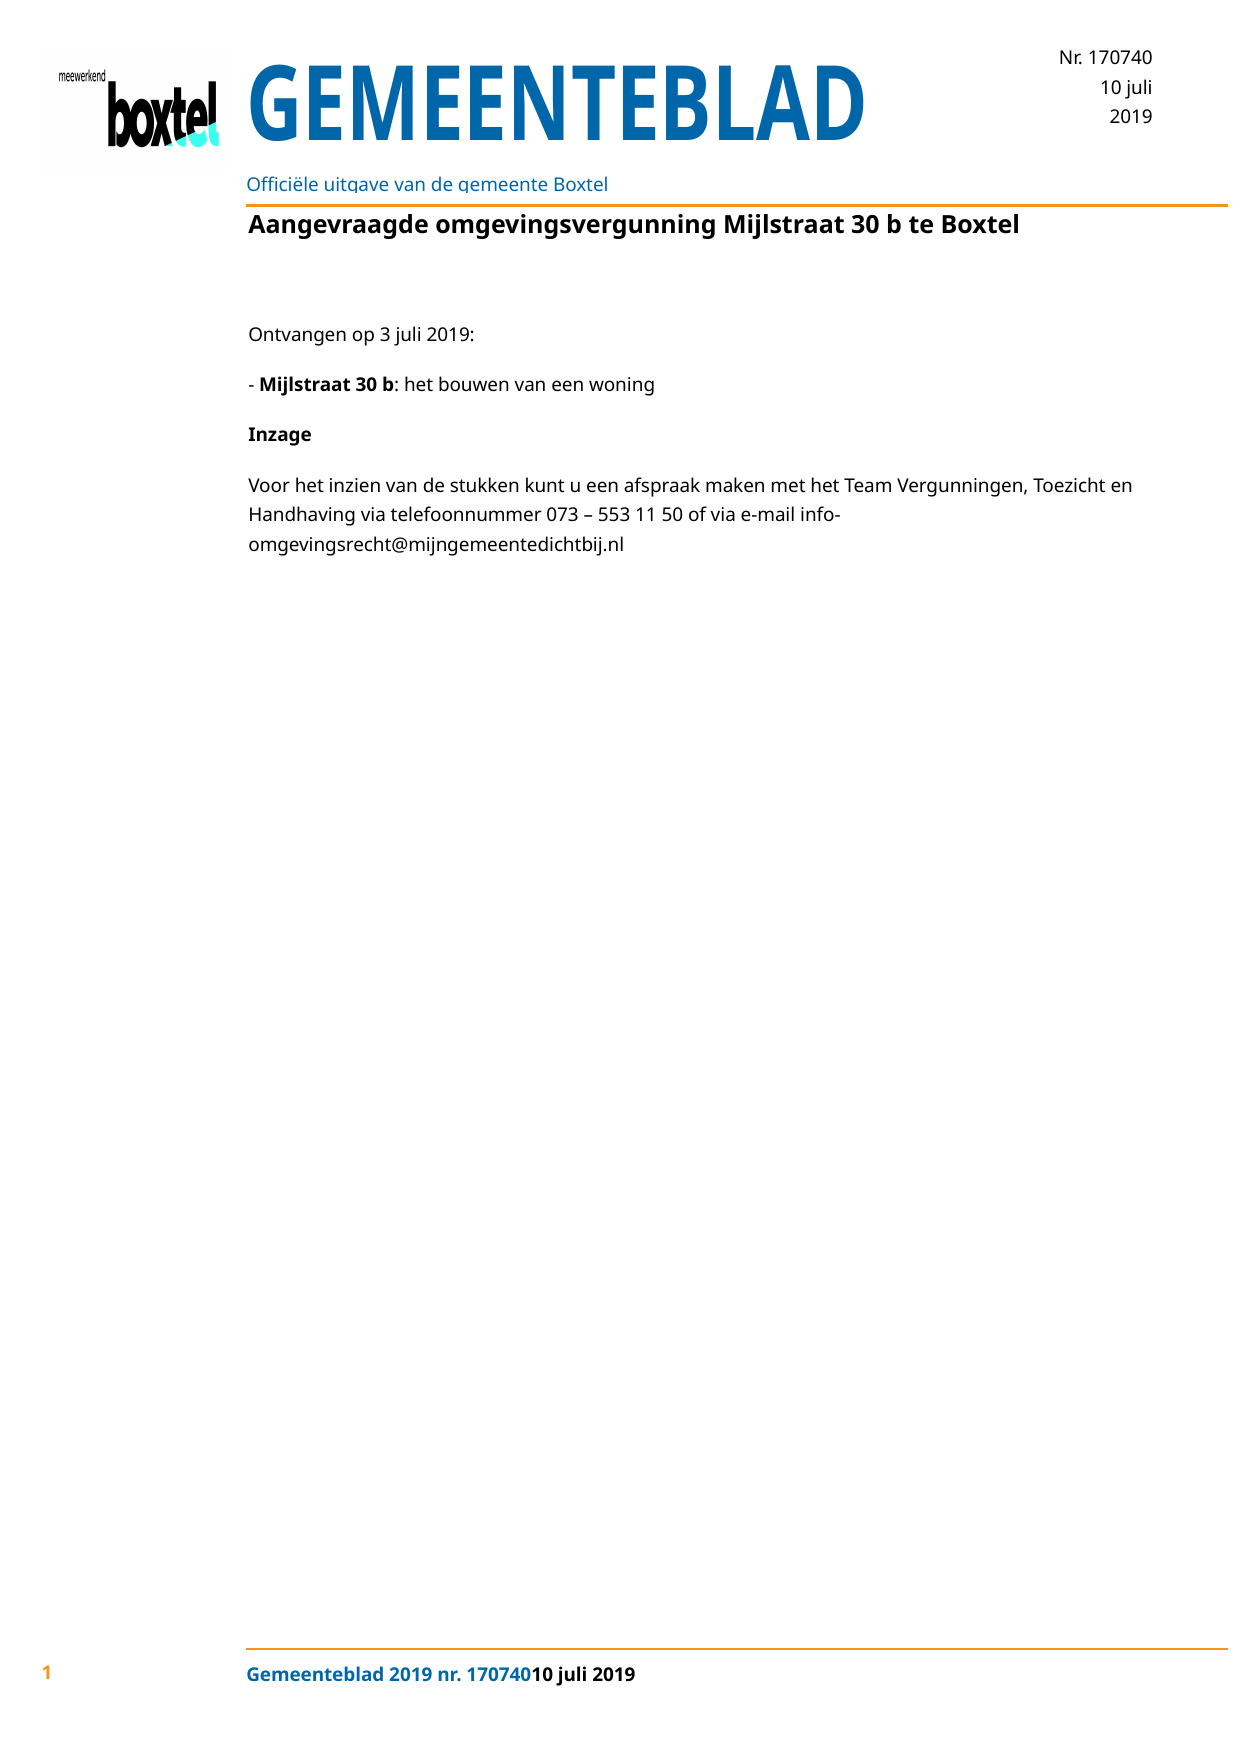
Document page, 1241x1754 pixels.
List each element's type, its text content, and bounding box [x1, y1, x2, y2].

picture [41, 47, 231, 172]
text Inzage [248, 422, 1152, 447]
text - Mijlstraat 30 b: het bouwen van een woning [248, 371, 1152, 397]
text Aangevraagde omgevingsvergunning Mijlstraat 30 b te Boxtel [248, 207, 1152, 241]
text Ontvangen op 3 juli 2019: [248, 321, 1152, 346]
text Voor het inzien van de stukken kunt u een afspraak maken met het Team Vergunningen, Toezicht en Handhaving via telefoonnummer 073 – 553 11 50 of via e-mail info-omgevingsrecht@mijngemeentedichtbij.nl [248, 472, 1152, 557]
